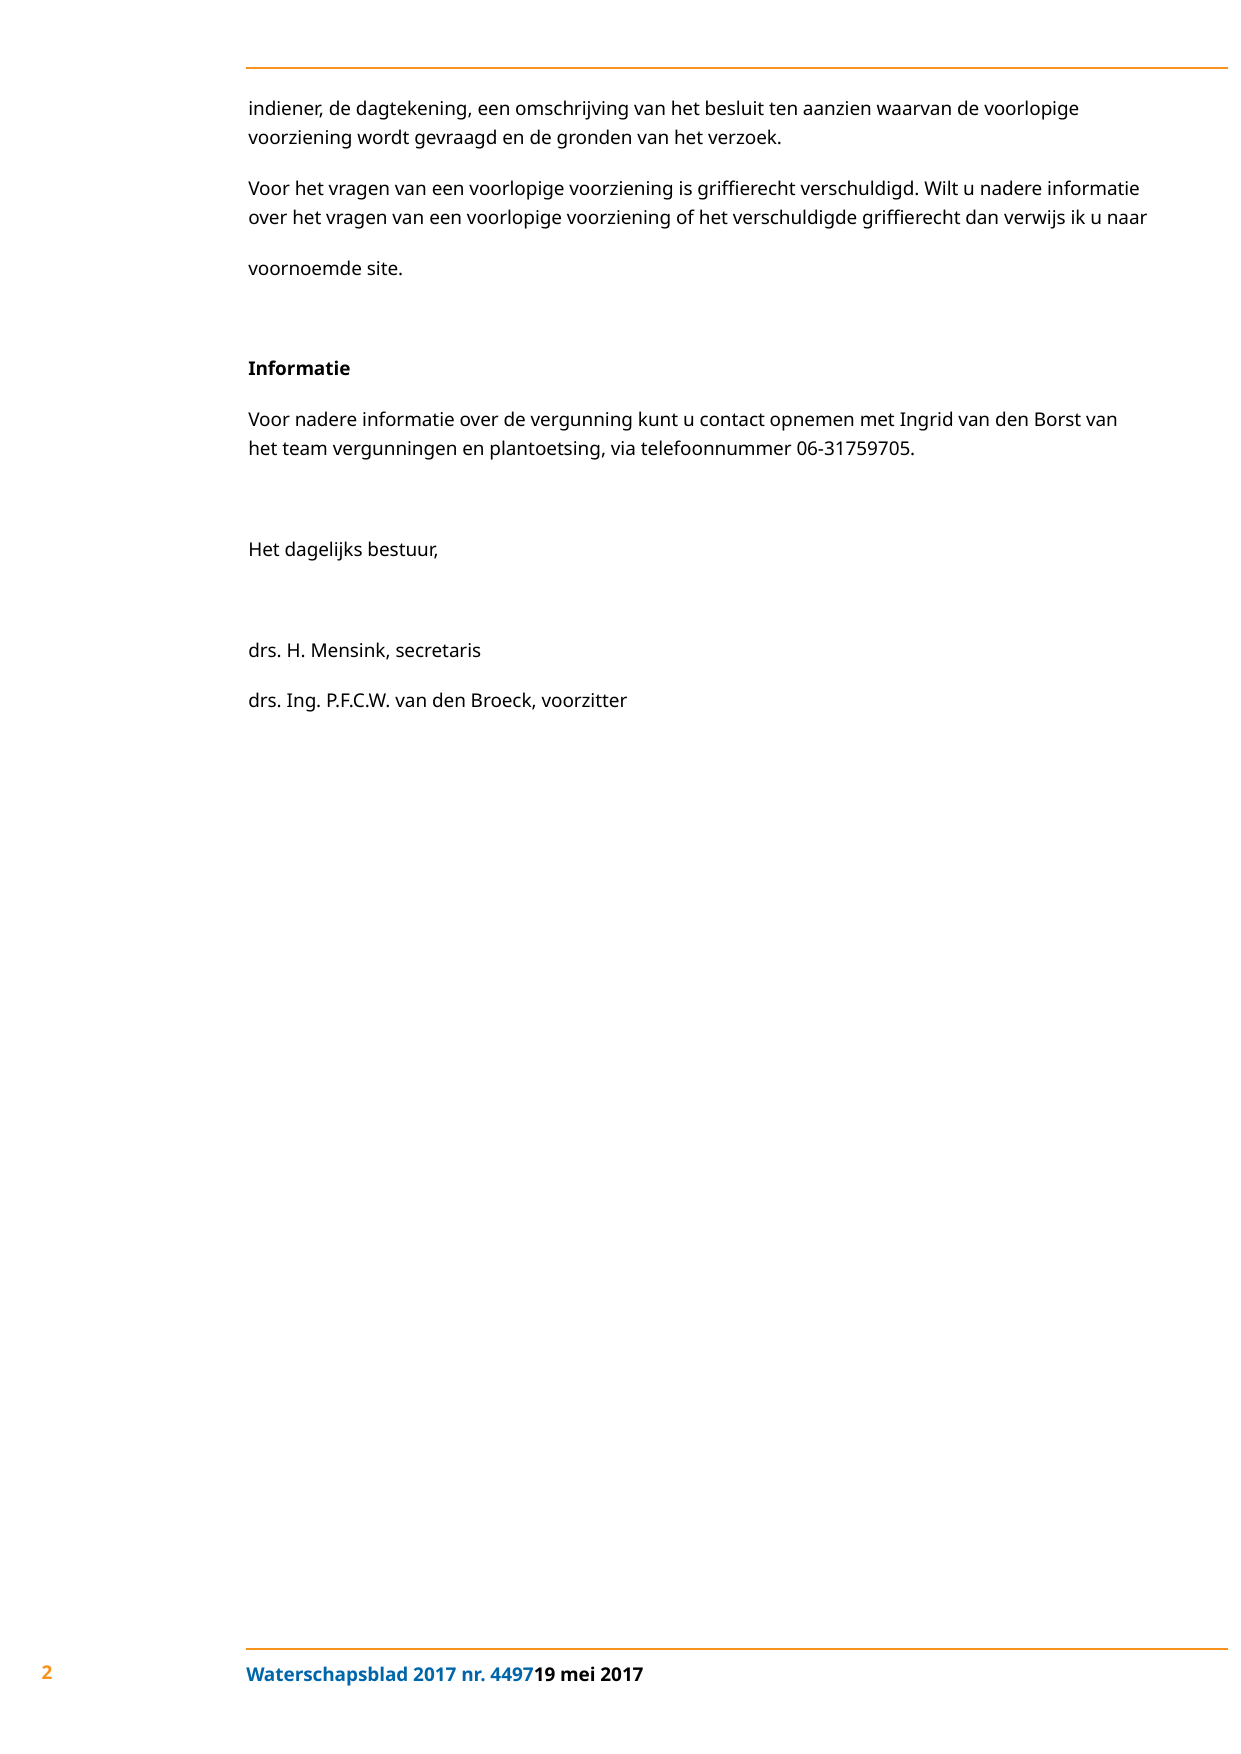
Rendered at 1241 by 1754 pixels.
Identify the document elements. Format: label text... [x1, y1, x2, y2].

text Voor het vragen van een voorlopige voorziening is griffierecht verschuldigd. Wilt u nadere informatie over het vragen van een voorlopige voorziening of het verschuldigde griffierecht dan verwijs ik u naar [248, 175, 1152, 230]
text Het dagelijks bestuur, [248, 536, 1152, 562]
text indiener, de dagtekening, een omschrijving van het besluit ten aanzien waarvan de voorlopige voorziening wordt gevraagd en de gronden van het verzoek. [248, 95, 1152, 150]
text Informatie [248, 356, 1152, 381]
text drs. H. Mensink, secretaris [248, 637, 1152, 663]
text voornoemde site. [248, 255, 1152, 281]
text drs. Ing. P.F.C.W. van den Broeck, voorzitter [248, 688, 1152, 713]
text Voor nadere informatie over de vergunning kunt u contact opnemen met Ingrid van den Borst van het team vergunningen en plantoetsing, via telefoonnummer 06-31759705. [248, 406, 1152, 461]
picture [41, 47, 231, 172]
